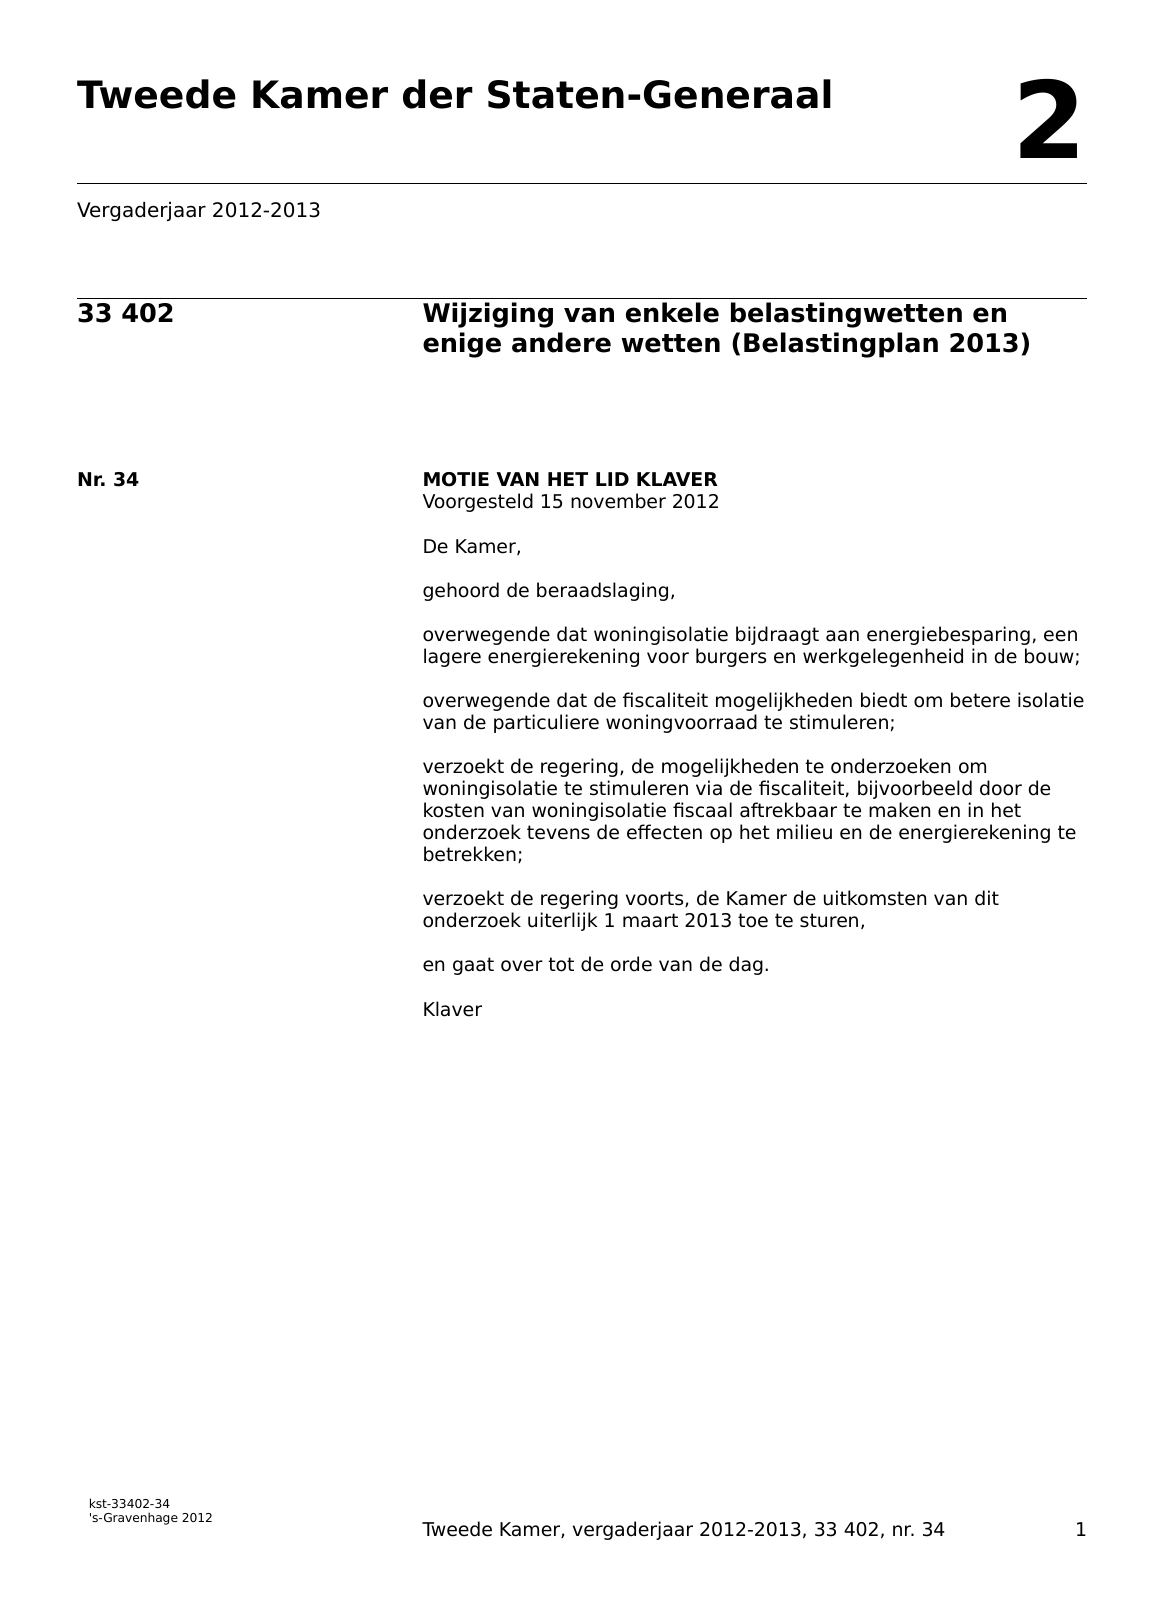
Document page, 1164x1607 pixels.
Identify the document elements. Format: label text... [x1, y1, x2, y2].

text overwegende dat de fiscaliteit mogelijkheden biedt om betere isolatie van de particuliere woningvoorraad te stimuleren; [422, 690, 1087, 734]
text verzoekt de regering, de mogelijkheden te onderzoeken om woningisolatie te stimuleren via de fiscaliteit, bijvoorbeeld door de kosten van woningisolatie fiscaal aftrekbaar te maken en in het onderzoek tevens de effecten op het milieu en de energierekening te betrekken; [422, 756, 1087, 866]
table_header 2 [886, 59, 1087, 183]
text Voorgesteld 15 november 2012 [422, 491, 1087, 513]
subtitle Nr. 34 MOTIE VAN HET LID KLAVER [77, 469, 1087, 491]
table_header Tweede Kamer der Staten-Generaal [77, 59, 886, 183]
text verzoekt de regering voorts, de Kamer de uitkomsten van dit onderzoek uiterlijk 1 maart 2013 toe te sturen, [422, 888, 1087, 932]
text 's-Gravenhage 2012 [88, 1511, 323, 1525]
subtitle 33 402 Wijziging van enkele belastingwetten en enige andere wetten (Belastingplan 2013) [77, 299, 1087, 358]
text De Kamer, [422, 536, 1087, 557]
text kst-33402-34 [88, 1497, 323, 1511]
table_cell Vergaderjaar 2012-2013 [77, 184, 1087, 298]
text en gaat over tot de orde van de dag. [422, 954, 1087, 976]
text Klaver [422, 998, 1087, 1021]
text gehoord de beraadslaging, [422, 580, 1087, 602]
text overwegende dat woningisolatie bijdraagt aan energiebesparing, een lagere energierekening voor burgers en werkgelegenheid in de bouw; [422, 624, 1087, 668]
